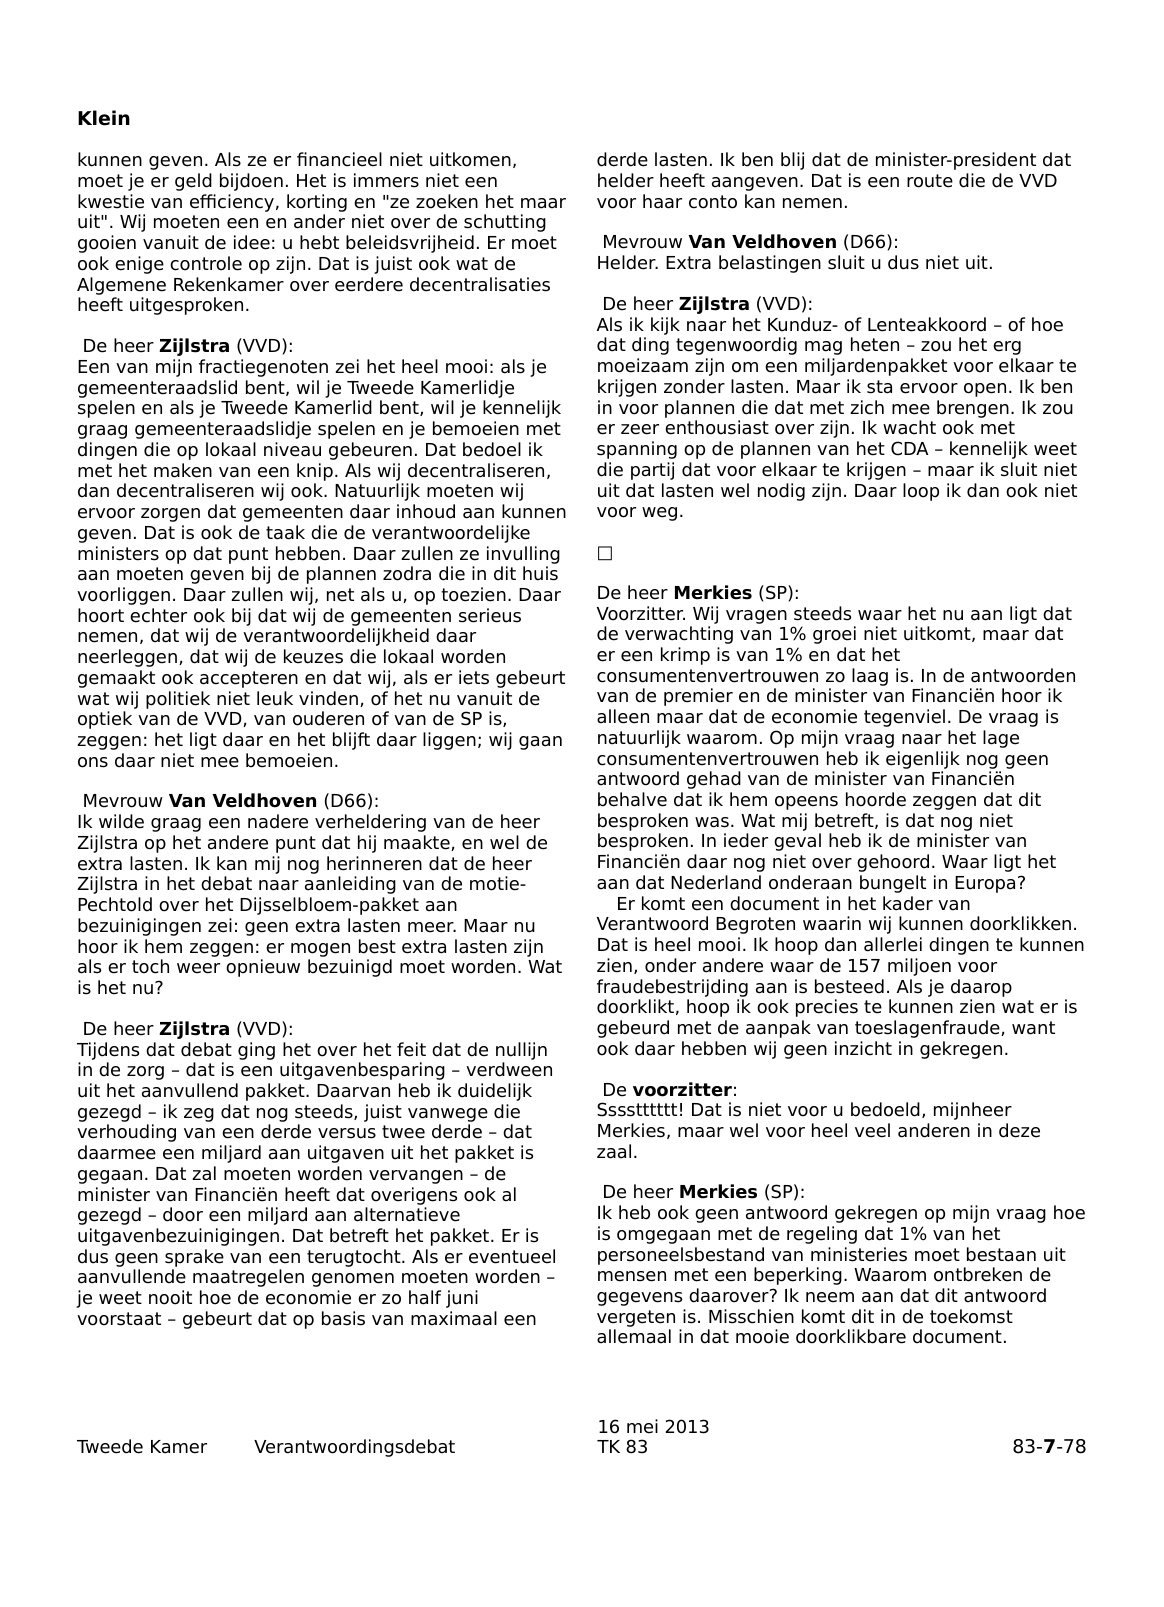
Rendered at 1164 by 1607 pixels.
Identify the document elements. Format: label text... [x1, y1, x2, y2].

text Tijdens dat debat ging het over het feit dat de nullijn in de zorg – dat is een uitgavenbesparing – verdween uit het aanvullend pakket. Daarvan heb ik duidelijk gezegd – ik zeg dat nog steeds, juist vanwege die verhouding van een derde versus twee derde – dat daarmee een miljard aan uitgaven uit het pakket is gegaan. Dat zal moeten worden vervangen – de minister van Financiën heeft dat overigens ook al gezegd – door een miljard aan alternatieve uitgavenbezuinigingen. Dat betreft het pakket. Er is dus geen sprake van een terugtocht. Als er eventueel aanvullende maatregelen genomen moeten worden – je weet nooit hoe de economie er zo half juni voorstaat – gebeurt dat op basis van maximaal een [77, 1039, 567, 1329]
text Voorzitter. Wij vragen steeds waar het nu aan ligt dat de verwachting van 1% groei niet uitkomt, maar dat er een krimp is van 1% en dat het consumentenvertrouwen zo laag is. In de antwoorden van de premier en de minister van Financiën hoor ik alleen maar dat de economie tegenviel. De vraag is natuurlijk waarom. Op mijn vraag naar het lage consumentenvertrouwen heb ik eigenlijk nog geen antwoord gehad van de minister van Financiën behalve dat ik hem opeens hoorde zeggen dat dit besproken was. Wat mij betreft, is dat nog niet besproken. In ieder geval heb ik de minister van Financiën daar nog niet over gehoord. Waar ligt het aan dat Nederland onderaan bungelt in Europa? [596, 603, 1087, 893]
text De heer Merkies (SP): [596, 1182, 1087, 1203]
text Helder. Extra belastingen sluit u dus niet uit. [596, 253, 1087, 274]
text Ik wilde graag een nadere verheldering van de heer Zijlstra op het andere punt dat hij maakte, en wel de extra lasten. Ik kan mij nog herinneren dat de heer Zijlstra in het debat naar aanleiding van de motie-Pechtold over het Dijsselbloem-pakket aan bezuinigingen zei: geen extra lasten meer. Maar nu hoor ik hem zeggen: er mogen best extra lasten zijn als er toch weer opnieuw bezuinigd moet worden. Wat is het nu? [77, 812, 567, 999]
text Als ik kijk naar het Kunduz- of Lenteakkoord – of hoe dat ding tegenwoordig mag heten – zou het erg moeizaam zijn om een miljardenpakket voor elkaar te krijgen zonder lasten. Maar ik sta ervoor open. Ik ben in voor plannen die dat met zich mee brengen. Ik zou er zeer enthousiast over zijn. Ik wacht ook met spanning op de plannen van het CDA – kennelijk weet die partij dat voor elkaar te krijgen – maar ik sluit niet uit dat lasten wel nodig zijn. Daar loop ik dan ook niet voor weg. [596, 314, 1087, 522]
text De voorzitter: [596, 1079, 1087, 1100]
text De heer Zijlstra (VVD): [77, 336, 567, 357]
text Mevrouw Van Veldhoven (D66): [596, 232, 1087, 253]
text kunnen geven. Als ze er financieel niet uitkomen, moet je er geld bijdoen. Het is immers niet een kwestie van efficiency, korting en "ze zoeken het maar uit". Wij moeten een en ander niet over de schutting gooien vanuit de idee: u hebt beleidsvrijheid. Er moet ook enige controle op zijn. Dat is juist ook wat de Algemene Rekenkamer over eerdere decentralisaties heeft uitgesproken. [77, 150, 567, 316]
text Een van mijn fractiegenoten zei het heel mooi: als je gemeenteraadslid bent, wil je Tweede Kamerlidje spelen en als je Tweede Kamerlid bent, wil je kennelijk graag gemeenteraadslidje spelen en je bemoeien met dingen die op lokaal niveau gebeuren. Dat bedoel ik met het maken van een knip. Als wij decentraliseren, dan decentraliseren wij ook. Natuurlijk moeten wij ervoor zorgen dat gemeenten daar inhoud aan kunnen geven. Dat is ook de taak die de verantwoordelijke ministers op dat punt hebben. Daar zullen ze invulling aan moeten geven bij de plannen zodra die in dit huis voorliggen. Daar zullen wij, net als u, op toezien. Daar hoort echter ook bij dat wij de gemeenten serieus nemen, dat wij de verantwoordelijkheid daar neerleggen, dat wij de keuzes die lokaal worden gemaakt ook accepteren en dat wij, als er iets gebeurt wat wij politiek niet leuk vinden, of het nu vanuit de optiek van de VVD, van ouderen of van de SP is, zeggen: het ligt daar en het blijft daar liggen; wij gaan ons daar niet mee bemoeien. [77, 357, 567, 771]
text Sssstttttt! Dat is niet voor u bedoeld, mijnheer Merkies, maar wel voor heel veel anderen in deze zaal. [596, 1100, 1087, 1162]
text Mevrouw Van Veldhoven (D66): [77, 791, 567, 812]
text Er komt een document in het kader van Verantwoord Begroten waarin wij kunnen doorklikken. Dat is heel mooi. Ik hoop dan allerlei dingen te kunnen zien, onder andere waar de 157 miljoen voor fraudebestrijding aan is besteed. Als je daarop doorklikt, hoop ik ook precies te kunnen zien wat er is gebeurd met de aanpak van toeslagenfraude, want ook daar hebben wij geen inzicht in gekregen. [596, 893, 1087, 1059]
text derde lasten. Ik ben blij dat de minister-president dat helder heeft aangeven. Dat is een route die de VVD voor haar conto kan nemen. [596, 150, 1087, 212]
text □ [596, 542, 1087, 563]
text De heer Zijlstra (VVD): [596, 294, 1087, 314]
text De heer Zijlstra (VVD): [77, 1019, 567, 1039]
text Ik heb ook geen antwoord gekregen op mijn vraag hoe is omgegaan met de regeling dat 1% van het personeelsbestand van ministeries moet bestaan uit mensen met een beperking. Waarom ontbreken de gegevens daarover? Ik neem aan dat dit antwoord vergeten is. Misschien komt dit in de toekomst allemaal in dat mooie doorklikbare document. [596, 1203, 1087, 1348]
text De heer Merkies (SP): [596, 583, 1087, 603]
